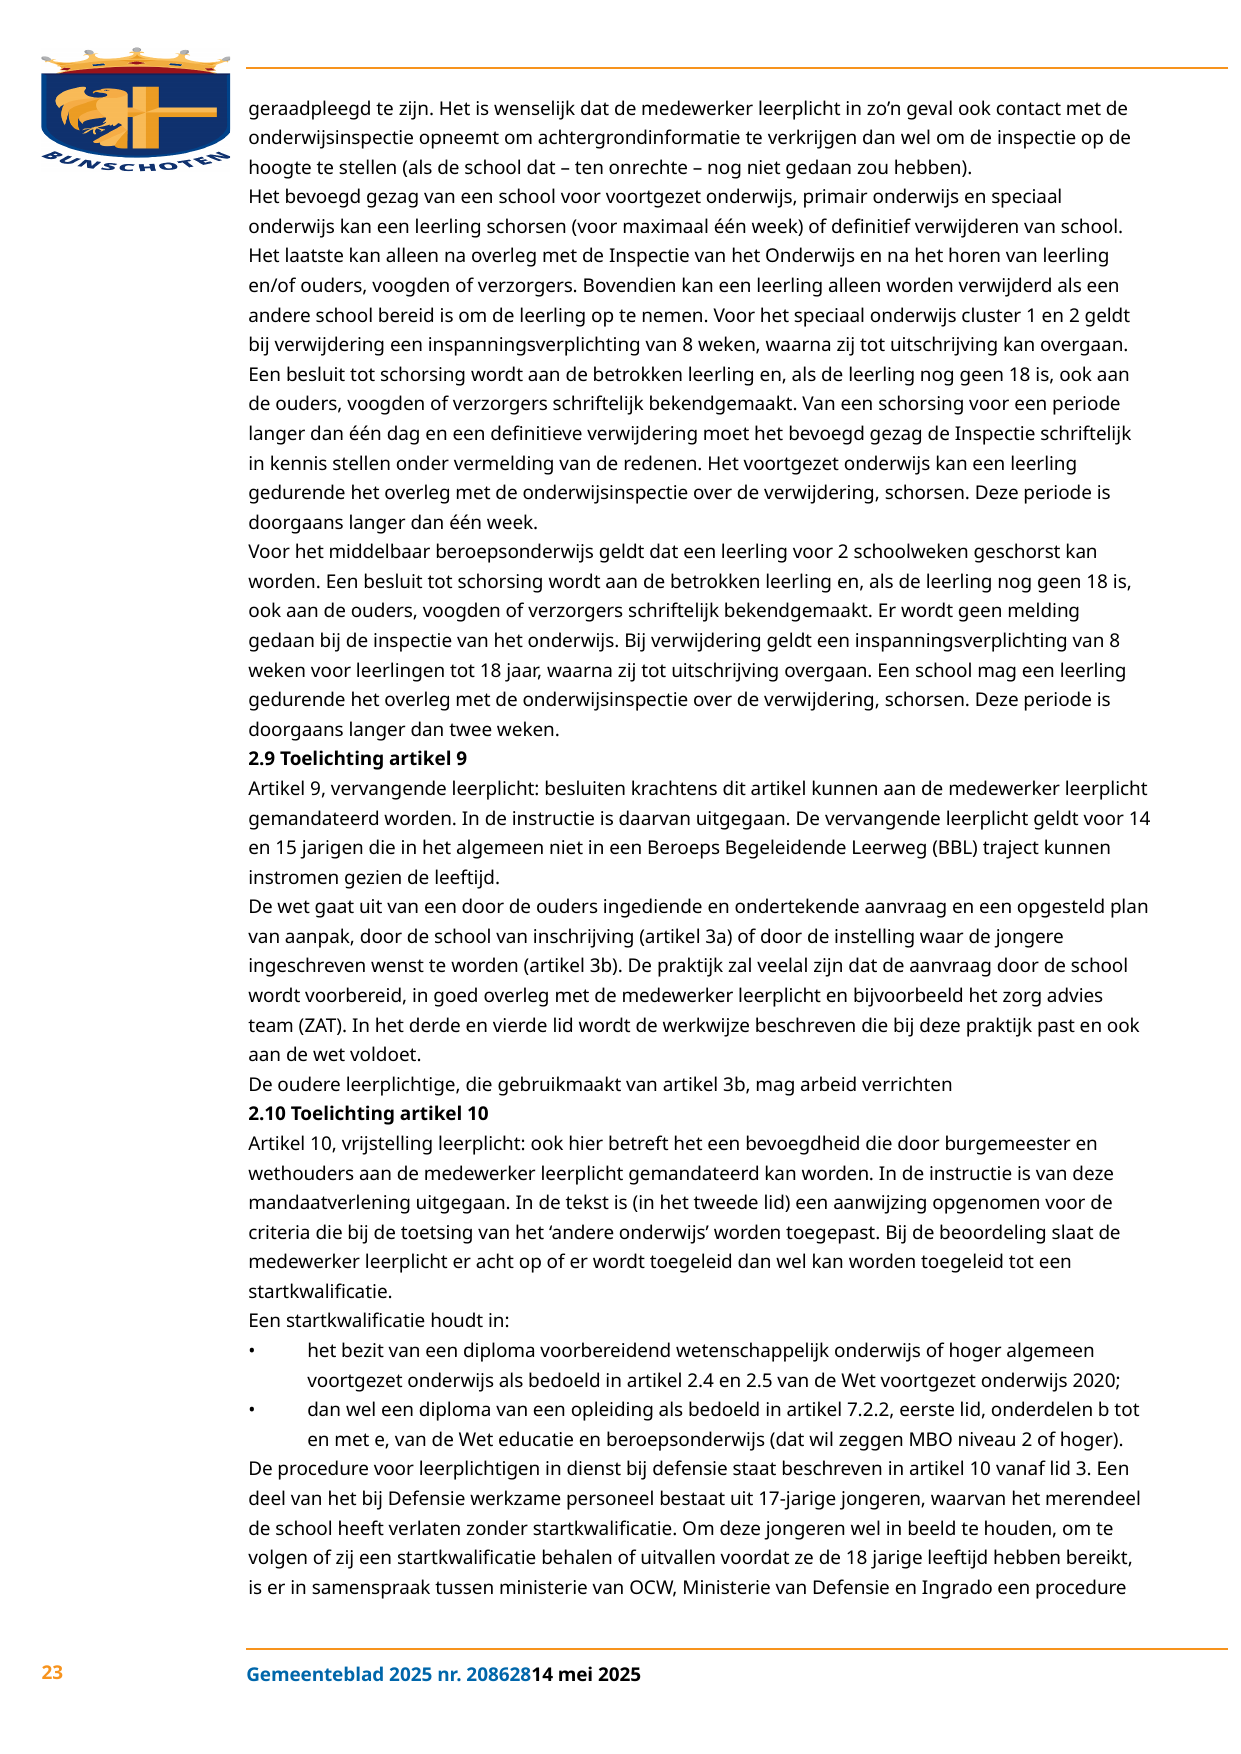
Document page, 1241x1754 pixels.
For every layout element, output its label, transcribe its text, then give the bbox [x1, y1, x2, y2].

text De wet gaat uit van een door de ouders ingediende en ondertekende aanvraag en een opgesteld plan van aanpak, door de school van inschrijving (artikel 3a) of door de instelling waar de jongere ingeschreven wenst te worden (artikel 3b). De praktijk zal veelal zijn dat de aanvraag door de school wordt voorbereid, in goed overleg met de medewerker leerplicht en bijvoorbeeld het zorg advies team (ZAT). In het derde en vierde lid wordt de werkwijze beschreven die bij deze praktijk past en ook aan de wet voldoet. [248, 893, 1152, 1067]
text 2.10 Toelichting artikel 10 [248, 1101, 1152, 1126]
picture [41, 47, 231, 172]
text Een startkwalificatie houdt in: [248, 1308, 1152, 1333]
text Voor het middelbaar beroepsonderwijs geldt dat een leerling voor 2 schoolweken geschorst kan worden. Een besluit tot schorsing wordt aan de betrokken leerling en, als de leerling nog geen 18 is, ook aan de ouders, voogden of verzorgers schriftelijk bekendgemaakt. Er wordt geen melding gedaan bij de inspectie van het onderwijs. Bij verwijdering geldt een inspanningsverplichting van 8 weken voor leerlingen tot 18 jaar, waarna zij tot uitschrijving overgaan. Een school mag een leerling gedurende het overleg met de onderwijsinspectie over de verwijdering, schorsen. Deze periode is doorgaans langer dan twee weken. [248, 538, 1152, 742]
text De procedure voor leerplichtigen in dienst bij defensie staat beschreven in artikel 10 vanaf lid 3. Een deel van het bij Defensie werkzame personeel bestaat uit 17-jarige jongeren, waarvan het merendeel de school heeft verlaten zonder startkwalificatie. Om deze jongeren wel in beeld te houden, om te volgen of zij een startkwalificatie behalen of uitvallen voordat ze de 18 jarige leeftijd hebben bereikt, is er in samenspraak tussen ministerie van OCW, Ministerie van Defensie en Ingrado een procedure [248, 1456, 1152, 1600]
text Artikel 9, vervangende leerplicht: besluiten krachtens dit artikel kunnen aan de medewerker leerplicht gemandateerd worden. In de instructie is daarvan uitgegaan. De vervangende leerplicht geldt voor 14 en 15 jarigen die in het algemeen niet in een Beroeps Begeleidende Leerweg (BBL) traject kunnen instromen gezien de leeftijd. [248, 775, 1152, 890]
text Het bevoegd gezag van een school voor voortgezet onderwijs, primair onderwijs en speciaal onderwijs kan een leerling schorsen (voor maximaal één week) of definitief verwijderen van school. Het laatste kan alleen na overleg met de Inspectie van het Onderwijs en na het horen van leerling en/of ouders, voogden of verzorgers. Bovendien kan een leerling alleen worden verwijderd als een andere school bereid is om de leerling op te nemen. Voor het speciaal onderwijs cluster 1 en 2 geldt bij verwijdering een inspanningsverplichting van 8 weken, waarna zij tot uitschrijving kan overgaan. Een besluit tot schorsing wordt aan de betrokken leerling en, als de leerling nog geen 18 is, ook aan de ouders, voogden of verzorgers schriftelijk bekendgemaakt. Van een schorsing voor een periode langer dan één dag en een definitieve verwijdering moet het bevoegd gezag de Inspectie schriftelijk in kennis stellen onder vermelding van de redenen. Het voortgezet onderwijs kan een leerling gedurende het overleg met de onderwijsinspectie over de verwijdering, schorsen. Deze periode is doorgaans langer dan één week. [248, 183, 1152, 535]
text 2.9 Toelichting artikel 9 [248, 746, 1152, 771]
text geraadpleegd te zijn. Het is wenselijk dat de medewerker leerplicht in zo’n geval ook contact met de onderwijsinspectie opneemt om achtergrondinformatie te verkrijgen dan wel om de inspectie op de hoogte te stellen (als de school dat – ten onrechte – nog niet gedaan zou hebben). [248, 95, 1152, 180]
list dan wel een diploma van een opleiding als bedoeld in artikel 7.2.2, eerste lid, onderdelen b tot en met e, van de Wet educatie en beroepsonderwijs (dat wil zeggen MBO niveau 2 of hoger). [248, 1396, 1152, 1452]
text Artikel 10, vrijstelling leerplicht: ook hier betreft het een bevoegdheid die door burgemeester en wethouders aan de medewerker leerplicht gemandateerd kan worden. In de instructie is van deze mandaatverlening uitgegaan. In de tekst is (in het tweede lid) een aanwijzing opgenomen voor de criteria die bij de toetsing van het ‘andere onderwijs’ worden toegepast. Bij de beoordeling slaat de medewerker leerplicht er acht op of er wordt toegeleid dan wel kan worden toegeleid tot een startkwalificatie. [248, 1130, 1152, 1304]
text De oudere leerplichtige, die gebruikmaakt van artikel 3b, mag arbeid verrichten [248, 1071, 1152, 1097]
list het bezit van een diploma voorbereidend wetenschappelijk onderwijs of hoger algemeen voortgezet onderwijs als bedoeld in artikel 2.4 en 2.5 van de Wet voortgezet onderwijs 2020; [248, 1337, 1152, 1393]
